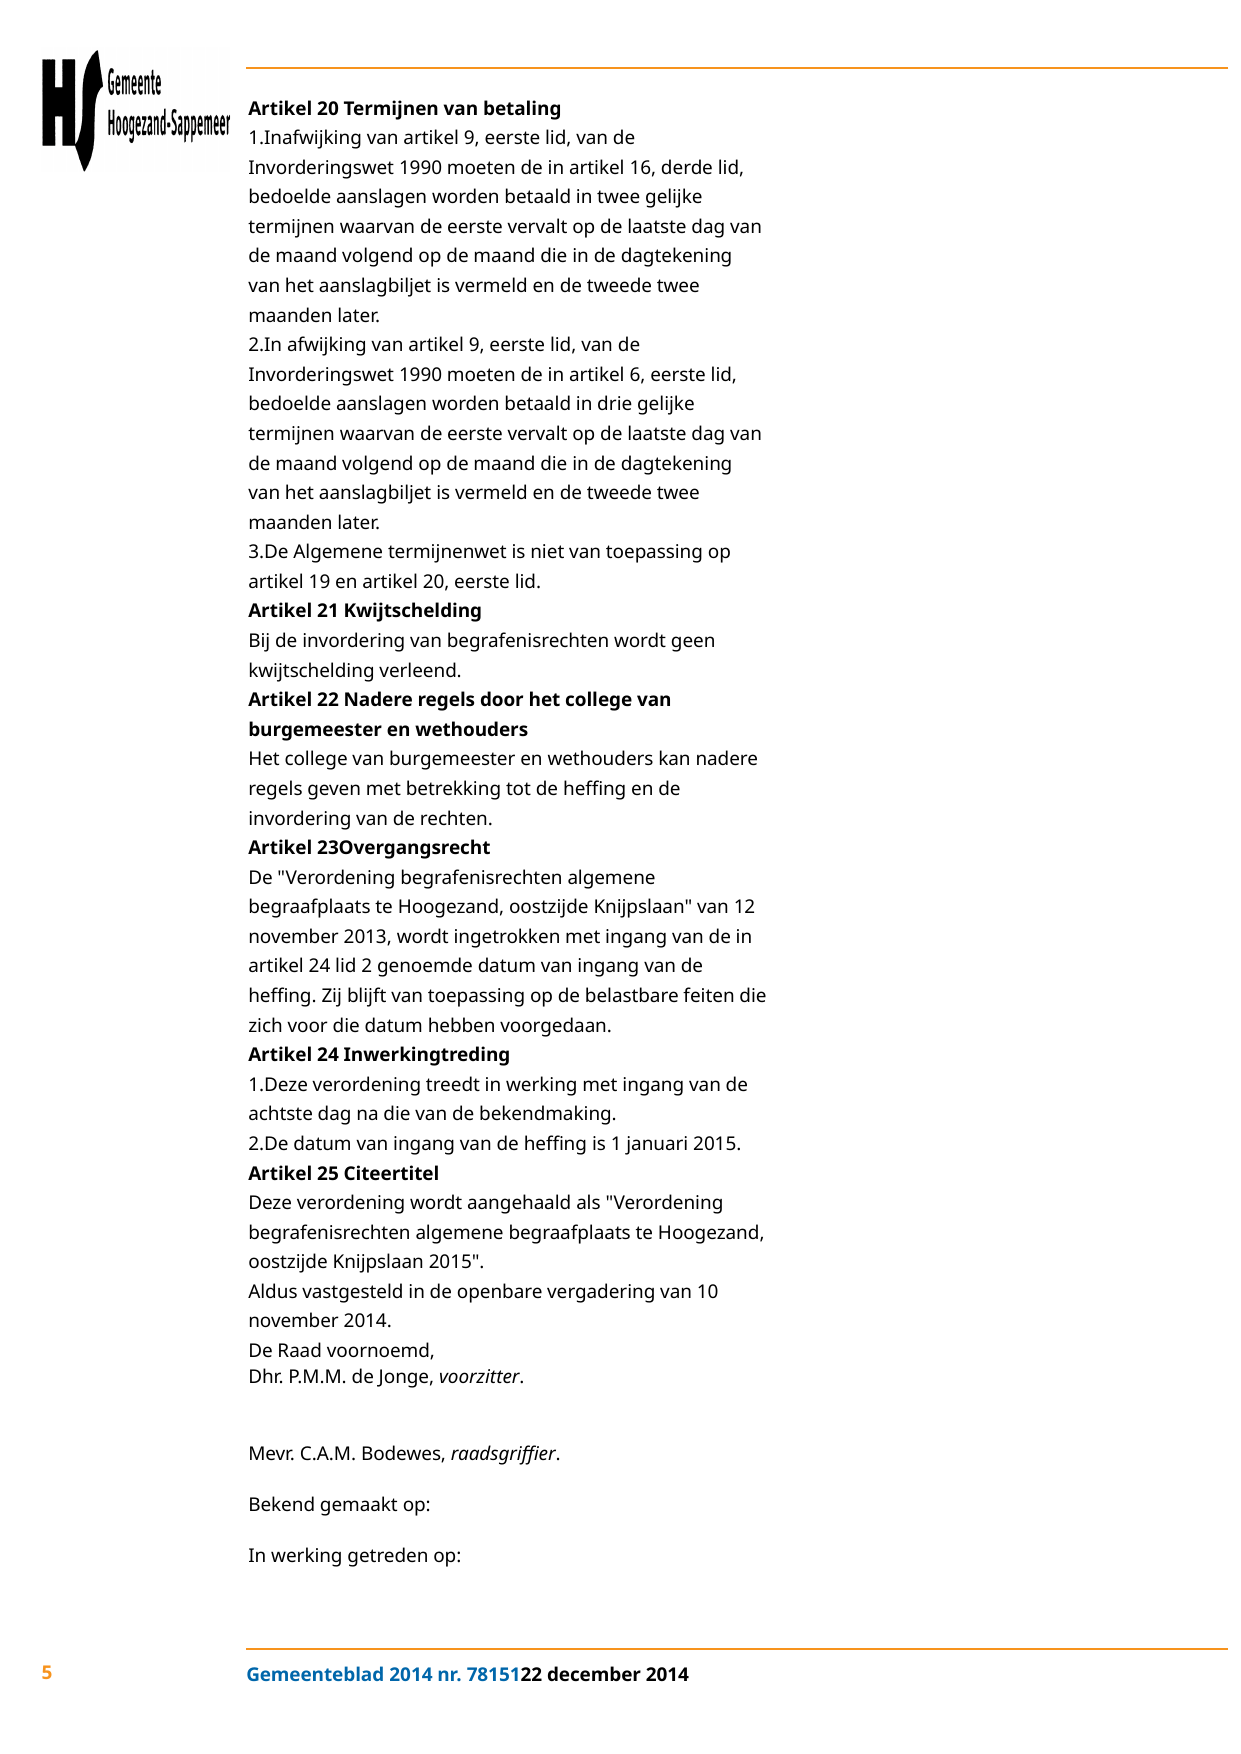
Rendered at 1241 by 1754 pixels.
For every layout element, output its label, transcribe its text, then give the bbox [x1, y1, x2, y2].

table_cell [248, 1389, 768, 1414]
text In werking getreden op: [248, 1542, 1152, 1568]
table_cell Mevr. C.A.M. Bodewes, raadsgriffier. [248, 1440, 768, 1466]
table_header [768, 95, 941, 1363]
table_cell [248, 1415, 768, 1440]
picture [41, 47, 231, 172]
text Bekend gemaakt op: [248, 1492, 1152, 1517]
table_header Artikel 20 Termijnen van betaling 1.Inafwijking van artikel 9, eerste lid, van de Invorderingswet 1990 moeten de in artikel 16, derde lid, bedoelde aanslagen worden betaald in twee gelijke termijnen waarvan de eerste vervalt op de laatste dag van de maand volgend op de maand die in de dagtekening van het aanslagbiljet is vermeld en de tweede twee maanden later. 2.In afwijking van artikel 9, eerste lid, van de Invorderingswet 1990 moeten de in artikel 6, eerste lid, bedoelde aanslagen worden betaald in drie gelijke termijnen waarvan de eerste vervalt op de laatste dag van de maand volgend op de maand die in de dagtekening van het aanslagbiljet is vermeld en de tweede twee maanden later. 3.De Algemene termijnenwet is niet van toepassing op artikel 19 en artikel 20, eerste lid. Artikel 21 Kwijtschelding Bij de invordering van begrafenisrechten wordt geen kwijtschelding verleend. Artikel 22 Nadere regels door het college van burgemeester en wethouders Het college van burgemeester en wethouders kan nadere regels geven met betrekking tot de heffing en de invordering van de rechten. Artikel 23Overgangsrecht De "Verordening begrafenisrechten algemene begraafplaats te Hoogezand, oostzijde Knijpslaan" van 12 november 2013, wordt ingetrokken met ingang van de in artikel 24 lid 2 genoemde datum van ingang van de heffing. Zij blijft van toepassing op de belastbare feiten die zich voor die datum hebben voorgedaan. Artikel 24 Inwerkingtreding 1.Deze verordening treedt in werking met ingang van de achtste dag na die van de bekendmaking. 2.De datum van ingang van de heffing is 1 januari 2015. Artikel 25 Citeertitel Deze verordening wordt aangehaald als "Verordening begrafenisrechten algemene begraafplaats te Hoogezand, oostzijde Knijpslaan 2015". Aldus vastgesteld in de openbare vergadering van 10 november 2014. De Raad voornoemd, [248, 95, 768, 1363]
table_header [941, 95, 1152, 1363]
table_cell [941, 1440, 1152, 1466]
table_cell [941, 1415, 1152, 1440]
table_cell [768, 1440, 941, 1466]
table_cell Dhr. P.M.M. de Jonge, voorzitter. [248, 1363, 768, 1389]
table_cell [941, 1363, 1152, 1389]
table_cell [768, 1389, 941, 1414]
table_cell [768, 1363, 941, 1389]
table_cell [768, 1415, 941, 1440]
table_cell [941, 1389, 1152, 1414]
